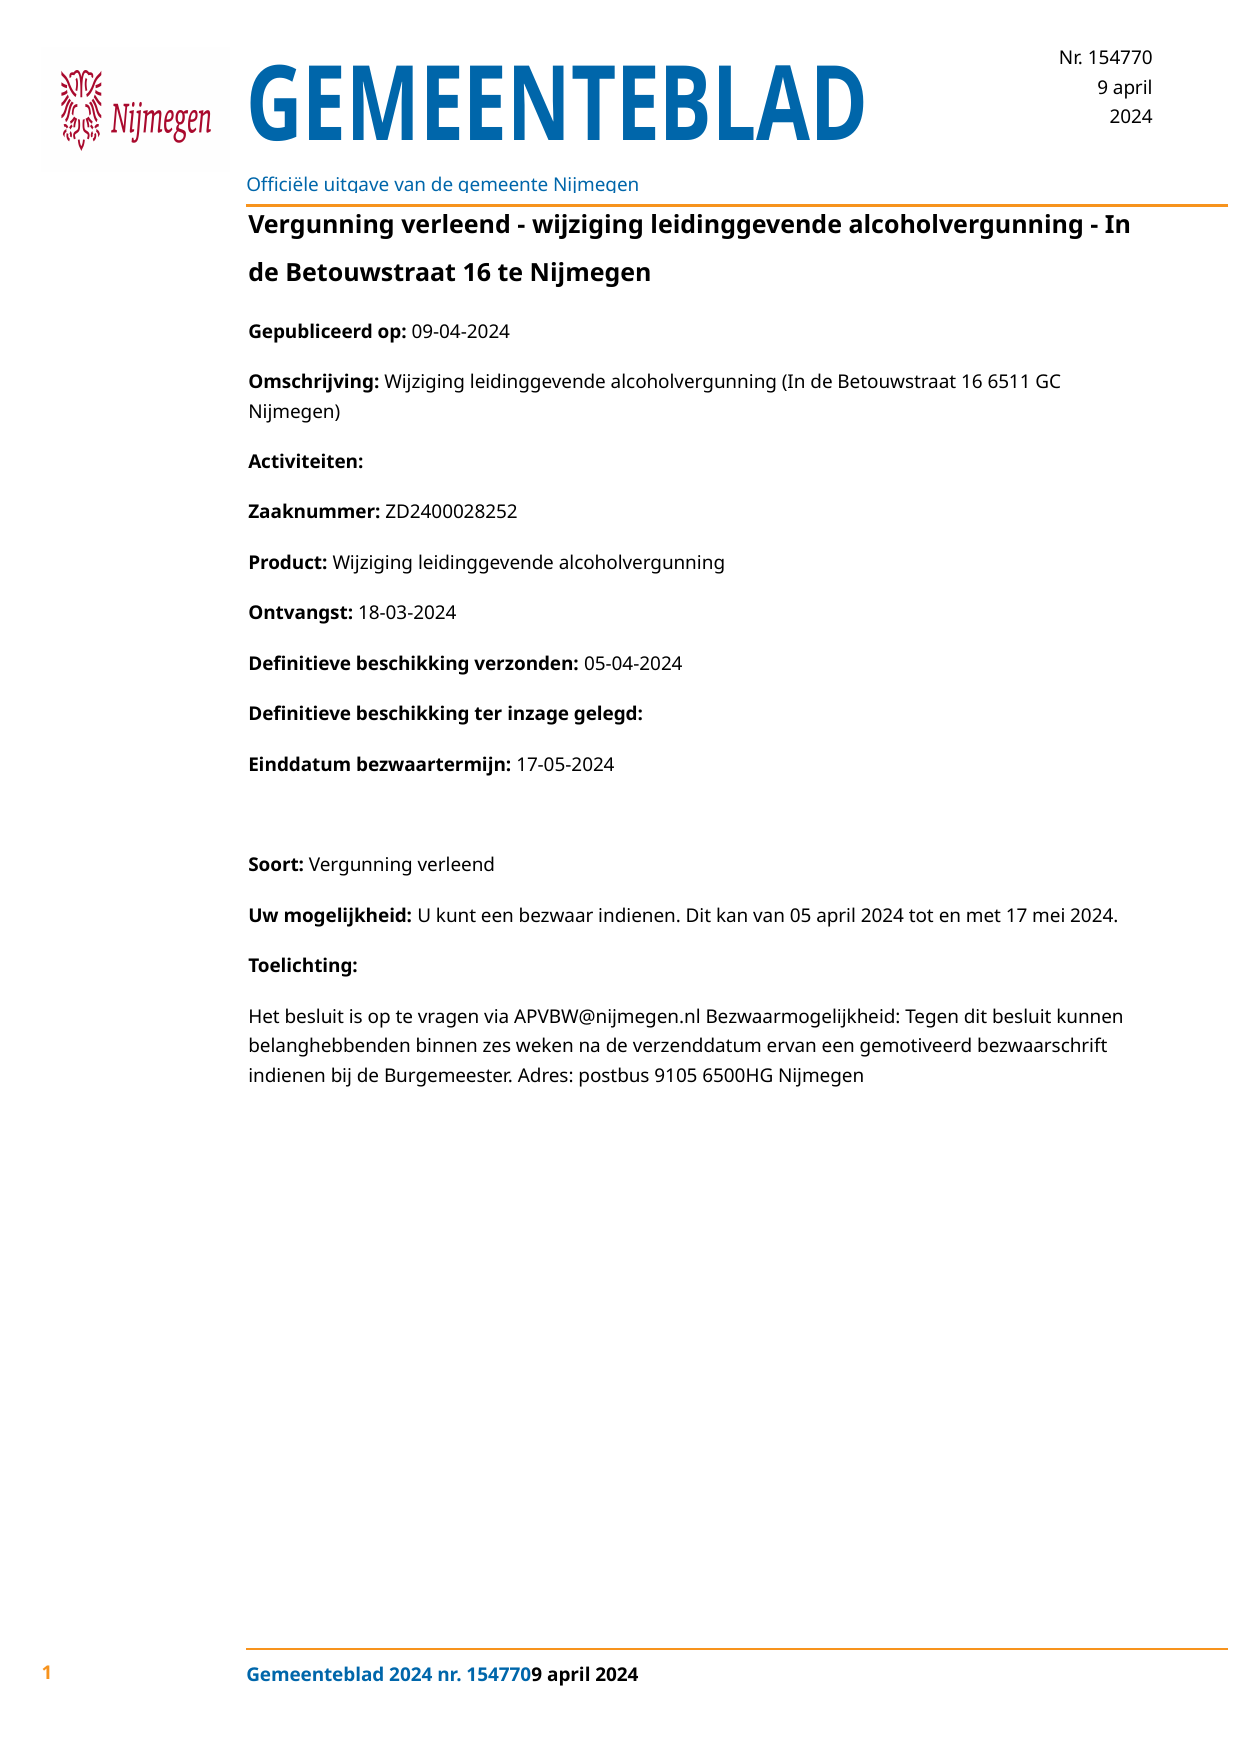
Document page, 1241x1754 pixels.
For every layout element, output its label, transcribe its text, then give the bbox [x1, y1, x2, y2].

text Omschrijving: Wijziging leidinggevende alcoholvergunning (In de Betouwstraat 16 6511 GC Nijmegen) [248, 368, 1152, 424]
text Ontvangst: 18-03-2024 [248, 599, 1152, 625]
text Gepubliceerd op: 09-04-2024 [248, 318, 1152, 344]
text Toelichting: [248, 952, 1152, 978]
text Soort: Vergunning verleend [248, 852, 1152, 877]
text Einddatum bezwaartermijn: 17-05-2024 [248, 751, 1152, 777]
picture [41, 47, 231, 172]
text Activiteiten: [248, 448, 1152, 474]
text Vergunning verleend - wijziging leidinggevende alcoholvergunning - In de Betouwstraat 16 te Nijmegen [248, 207, 1152, 288]
text Definitieve beschikking verzonden: 05-04-2024 [248, 650, 1152, 676]
text Product: Wijziging leidinggevende alcoholvergunning [248, 549, 1152, 575]
text Definitieve beschikking ter inzage gelegd: [248, 700, 1152, 726]
text Uw mogelijkheid: U kunt een bezwaar indienen. Dit kan van 05 april 2024 tot en met 17 mei 2024. [248, 902, 1152, 928]
text Het besluit is op te vragen via APVBW@nijmegen.nl Bezwaarmogelijkheid: Tegen dit besluit kunnen belanghebbenden binnen zes weken na de verzenddatum ervan een gemotiveerd bezwaarschrift indienen bij de Burgemeester. Adres: postbus 9105 6500HG Nijmegen [248, 1003, 1152, 1088]
text Zaaknummer: ZD2400028252 [248, 499, 1152, 524]
